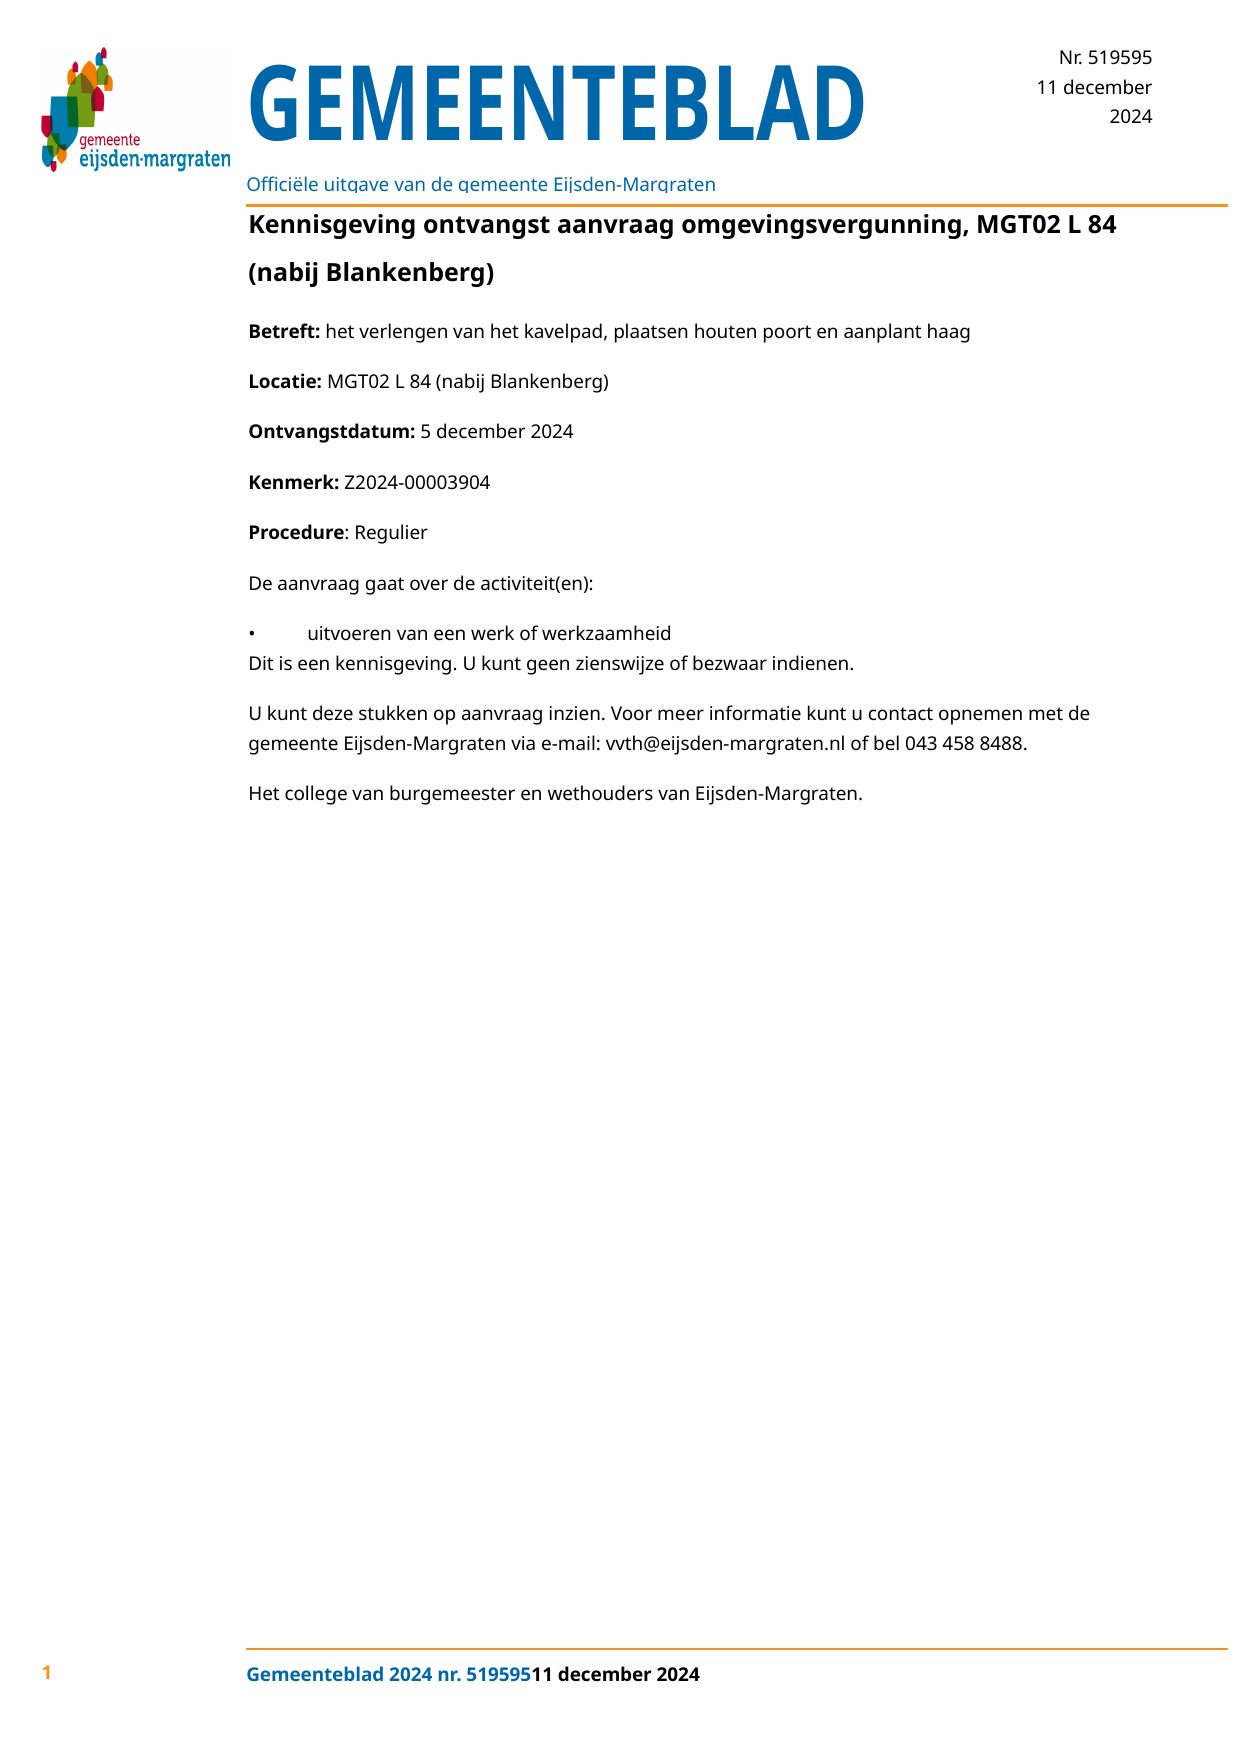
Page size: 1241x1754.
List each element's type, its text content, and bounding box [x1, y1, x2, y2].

text Locatie: MGT02 L 84 (nabij Blankenberg) [248, 368, 1152, 394]
text De aanvraag gaat over de activiteit(en): [248, 570, 1152, 596]
text Kennisgeving ontvangst aanvraag omgevingsvergunning, MGT02 L 84 (nabij Blankenberg) [248, 207, 1152, 288]
text Kenmerk: Z2024-00003904 [248, 469, 1152, 495]
list uitvoeren van een werk of werkzaamheid [248, 620, 1152, 646]
text Ontvangstdatum: 5 december 2024 [248, 419, 1152, 444]
text Procedure: Regulier [248, 519, 1152, 545]
text Het college van burgemeester en wethouders van Eijsden-Margraten. [248, 780, 1152, 806]
text Betreft: het verlengen van het kavelpad, plaatsen houten poort en aanplant haag [248, 318, 1152, 344]
picture [41, 47, 231, 172]
text U kunt deze stukken op aanvraag inzien. Voor meer informatie kunt u contact opnemen met de gemeente Eijsden-Margraten via e-mail: vvth@eijsden-margraten.nl of bel 043 458 8488. [248, 700, 1152, 756]
text Dit is een kennisgeving. U kunt geen zienswijze of bezwaar indienen. [248, 650, 1152, 676]
